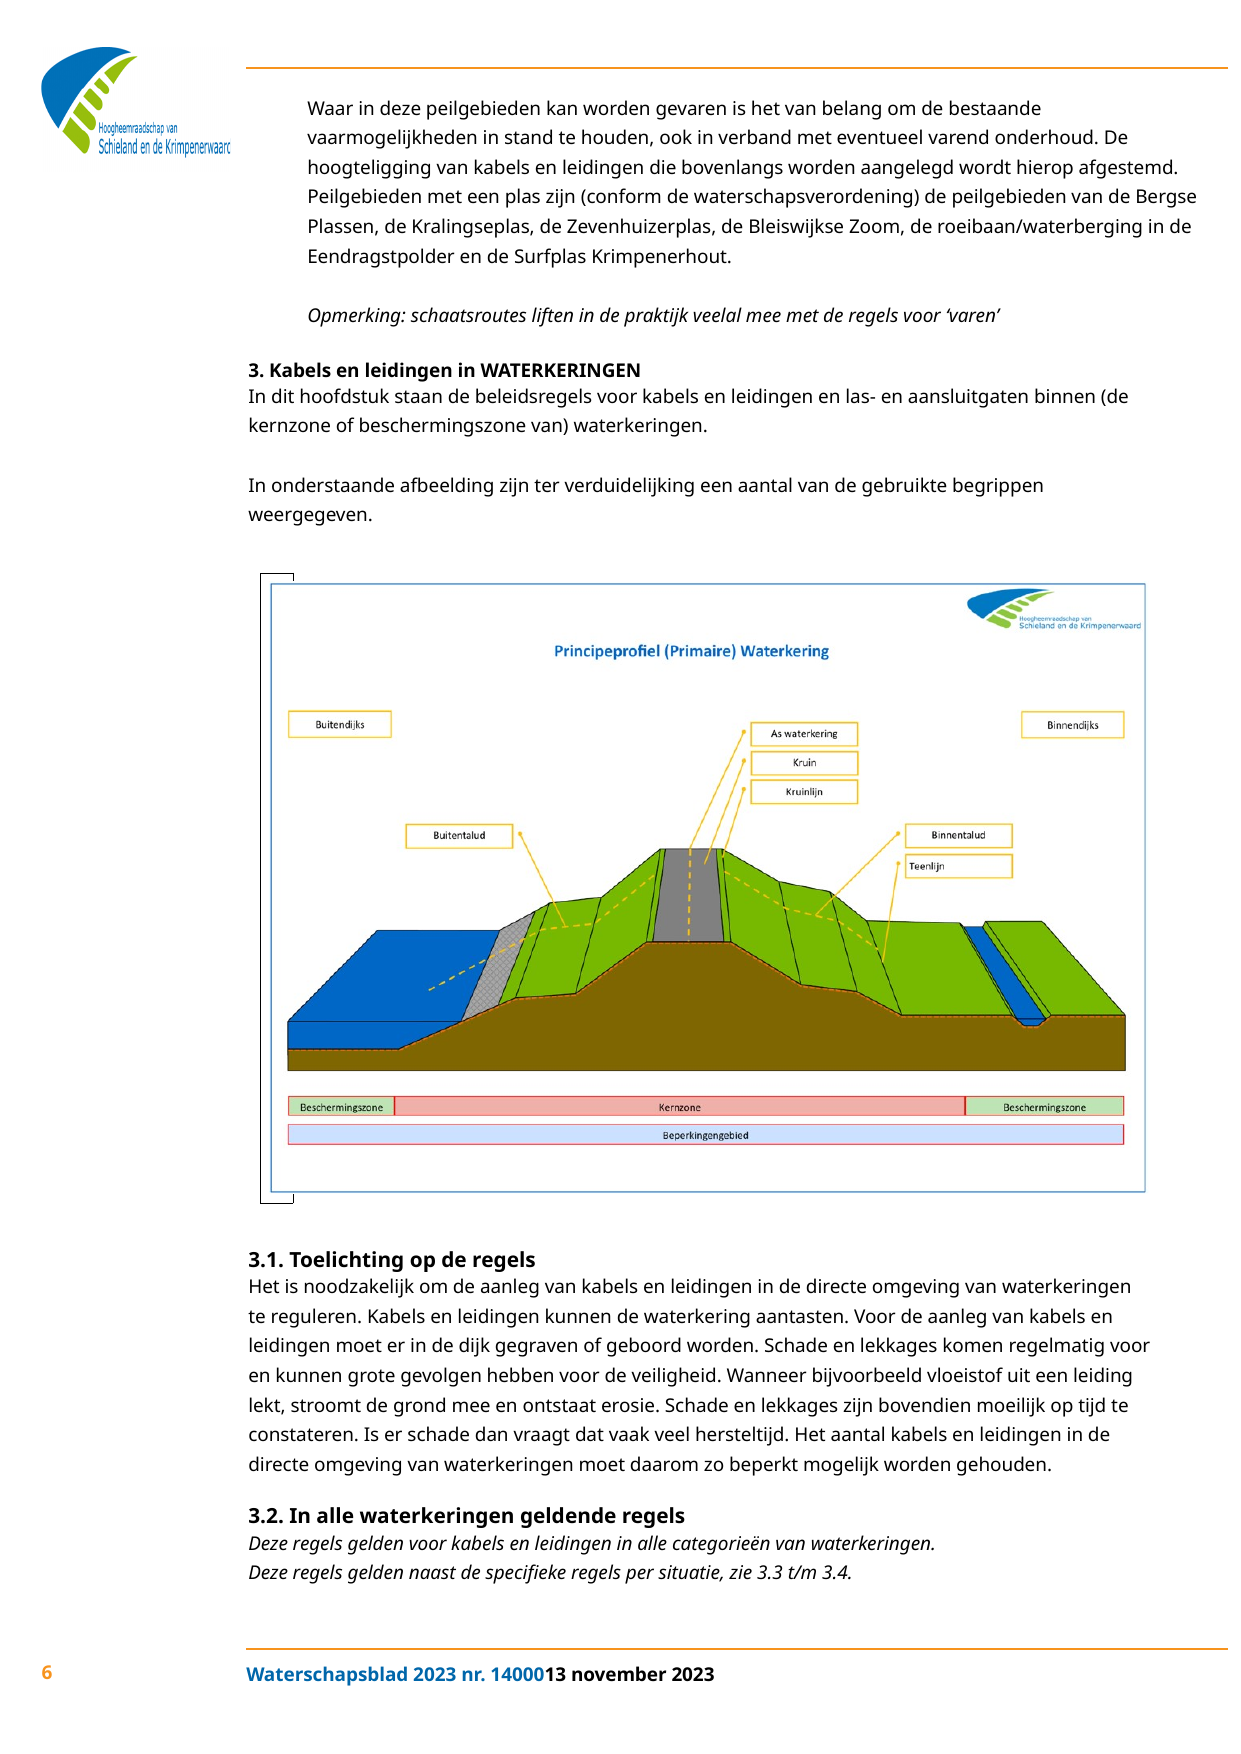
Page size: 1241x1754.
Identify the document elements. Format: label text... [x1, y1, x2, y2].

table_header Waar in deze peilgebieden kan worden gevaren is het van belang om de bestaande vaarmogelijkheden in stand te houden, ook in verband met eventueel varend onderhoud. De hoogteligging van kabels en leidingen die bovenlangs worden aangelegd wordt hierop afgestemd. Peilgebieden met een plas zijn (conform de waterschapsverordening) de peilgebieden van de Bergse Plassen, de Kralingseplas, de Zevenhuizerplas, de Bleiswijkse Zoom, de roeibaan/waterberging in de Eendragstpolder en de Surfplas Krimpenerhout. Opmerking: schaatsroutes liften in de praktijk veelal mee met de regels voor ‘varen’ [307, 95, 1211, 328]
text 3.1. Toelichting op de regels [248, 1245, 1152, 1273]
text In dit hoofdstuk staan de beleidsregels voor kabels en leidingen en las- en aansluitgaten binnen (de kernzone of beschermingszone van) waterkeringen. [248, 383, 1152, 438]
picture [41, 47, 231, 172]
text Deze regels gelden naast de specifieke regels per situatie, zie 3.3 t/m 3.4. [248, 1559, 1152, 1585]
text 3.2. In alle waterkeringen geldende regels [248, 1501, 1152, 1530]
text Het is noodzakelijk om de aanleg van kabels en leidingen in de directe omgeving van waterkeringen te reguleren. Kabels en leidingen kunnen de waterkering aantasten. Voor de aanleg van kabels en leidingen moet er in de dijk gegraven of geboord worden. Schade en lekkages komen regelmatig voor en kunnen grote gevolgen hebben voor de veiligheid. Wanneer bijvoorbeeld vloeistof uit een leiding lekt, stroomt de grond mee en ontstaat erosie. Schade en lekkages zijn bovendien moeilijk op tijd te constateren. Is er schade dan vraagt dat vaak veel hersteltijd. Het aantal kabels en leidingen in de directe omgeving van waterkeringen moet daarom zo beperkt mogelijk worden gehouden. [248, 1273, 1152, 1477]
text 3. Kabels en leidingen in WATERKERINGEN [248, 357, 1152, 383]
picture [268, 581, 1149, 1194]
text In onderstaande afbeelding zijn ter verduidelijking een aantal van de gebruikte begrippen weergegeven. [248, 472, 1152, 527]
text Deze regels gelden voor kabels en leidingen in alle categorieën van waterkeringen. [248, 1530, 1152, 1556]
